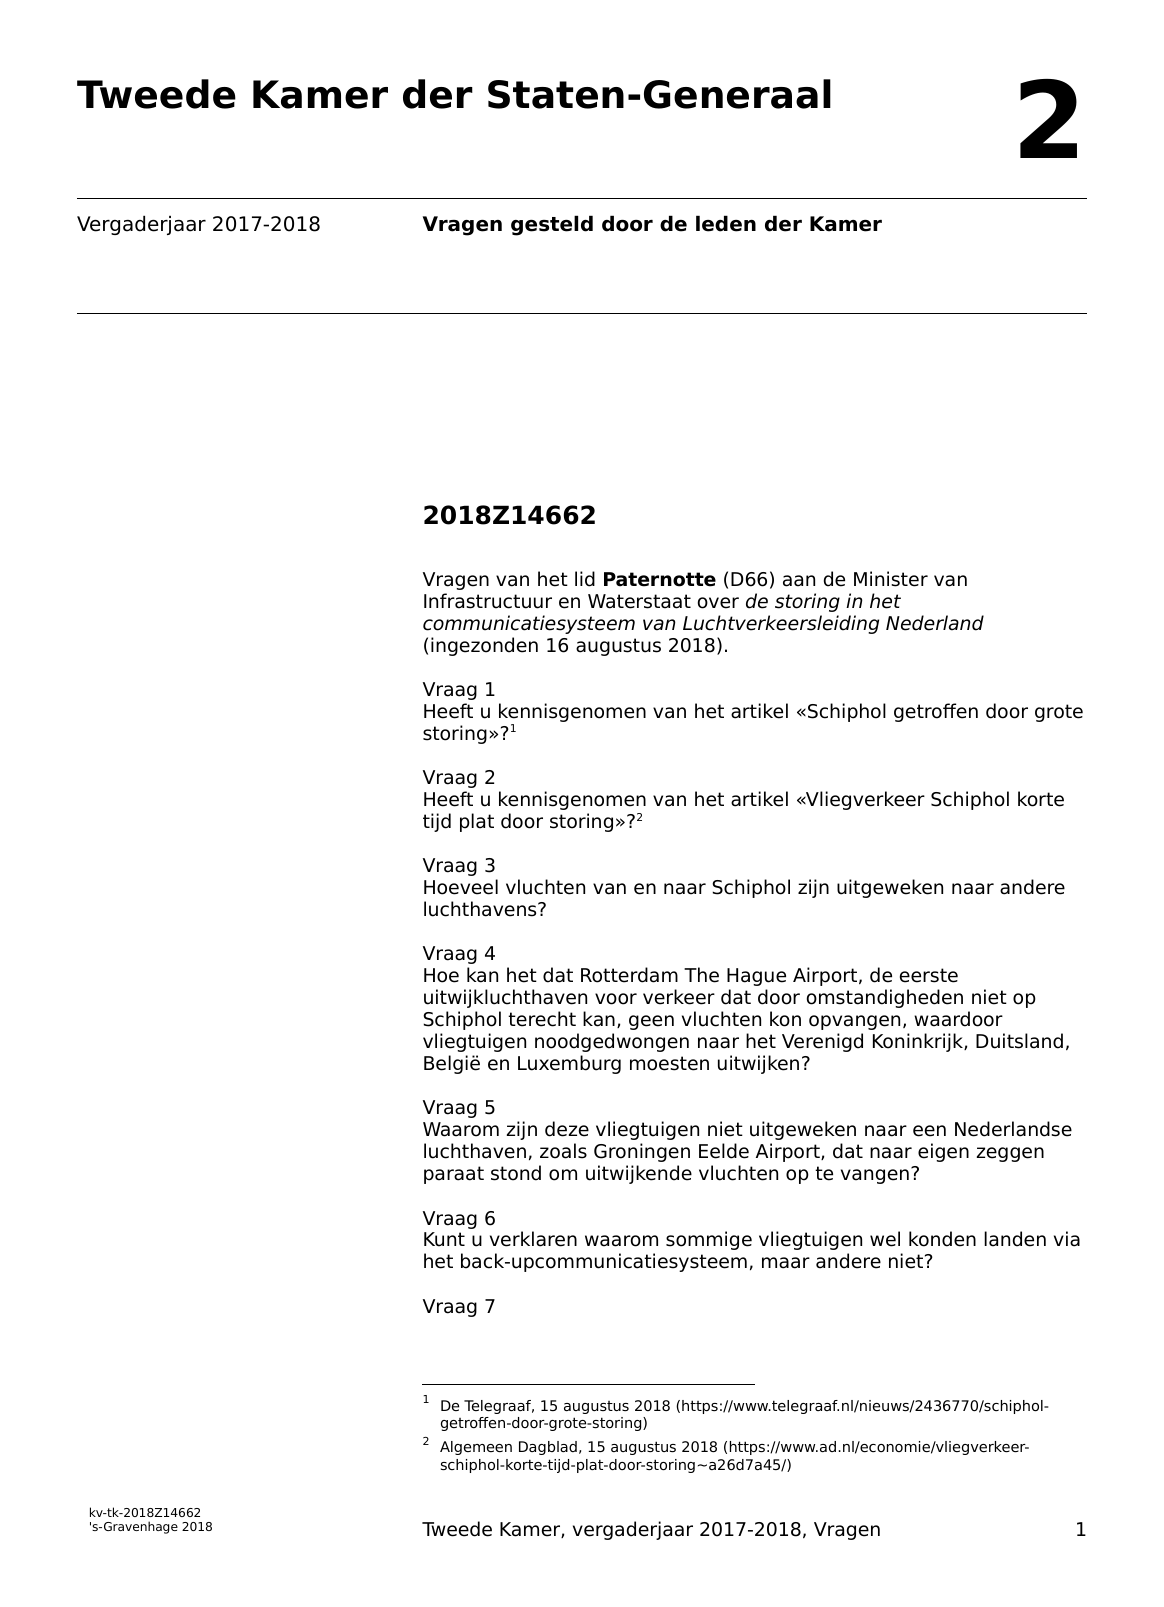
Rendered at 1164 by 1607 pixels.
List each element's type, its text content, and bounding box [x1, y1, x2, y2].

text Vraag 1 [422, 679, 1087, 701]
text Vraag 2 [422, 767, 1087, 789]
text Vraag 5 [422, 1097, 1087, 1119]
text Vraag 6 [422, 1207, 1087, 1229]
table_header 2 [886, 59, 1087, 198]
text Vraag 7 [422, 1296, 1087, 1317]
table_cell Vergaderjaar 2017-2018 [77, 199, 422, 313]
text 's-Gravenhage 2018 [88, 1520, 323, 1534]
text Heeft u kennisgenomen van het artikel «Schiphol getroffen door grote storing»? [422, 701, 1087, 745]
table_cell Vragen gesteld door de leden der Kamer [422, 199, 1087, 313]
table_header Tweede Kamer der Staten-Generaal [77, 59, 886, 198]
text kv-tk-2018Z14662 [88, 1506, 323, 1520]
text Vraag 3 [422, 855, 1087, 877]
text Kunt u verklaren waarom sommige vliegtuigen wel konden landen via het back-upcommunicatiesysteem, maar andere niet? [422, 1229, 1087, 1273]
text Vragen van het lid Paternotte (D66) aan de Minister van Infrastructuur en Waterstaat over de storing in het communicatiesysteem van Luchtverkeersleiding Nederland (ingezonden 16 augustus 2018). [422, 569, 1087, 657]
text Algemeen Dagblad, 15 augustus 2018 (https://www.ad.nl/economie/vliegverkeer-schiphol-korte-tijd-plat-door-storing~a26d7a45/) [422, 1435, 1087, 1474]
text Hoe kan het dat Rotterdam The Hague Airport, de eerste uitwijkluchthaven voor verkeer dat door omstandigheden niet op Schiphol terecht kan, geen vluchten kon opvangen, waardoor vliegtuigen noodgedwongen naar het Verenigd Koninkrijk, Duitsland, België en Luxemburg moesten uitwijken? [422, 965, 1087, 1075]
text Vraag 4 [422, 943, 1087, 965]
text Hoeveel vluchten van en naar Schiphol zijn uitgeweken naar andere luchthavens? [422, 877, 1087, 921]
text Waarom zijn deze vliegtuigen niet uitgeweken naar een Nederlandse luchthaven, zoals Groningen Eelde Airport, dat naar eigen zeggen paraat stond om uitwijkende vluchten op te vangen? [422, 1119, 1087, 1185]
text De Telegraaf, 15 augustus 2018 (https://www.telegraaf.nl/nieuws/2436770/schiphol-getroffen-door-grote-storing) [422, 1393, 1087, 1432]
text 2018Z14662 [422, 501, 1087, 531]
text Heeft u kennisgenomen van het artikel «Vliegverkeer Schiphol korte tijd plat door storing»? [422, 789, 1087, 833]
